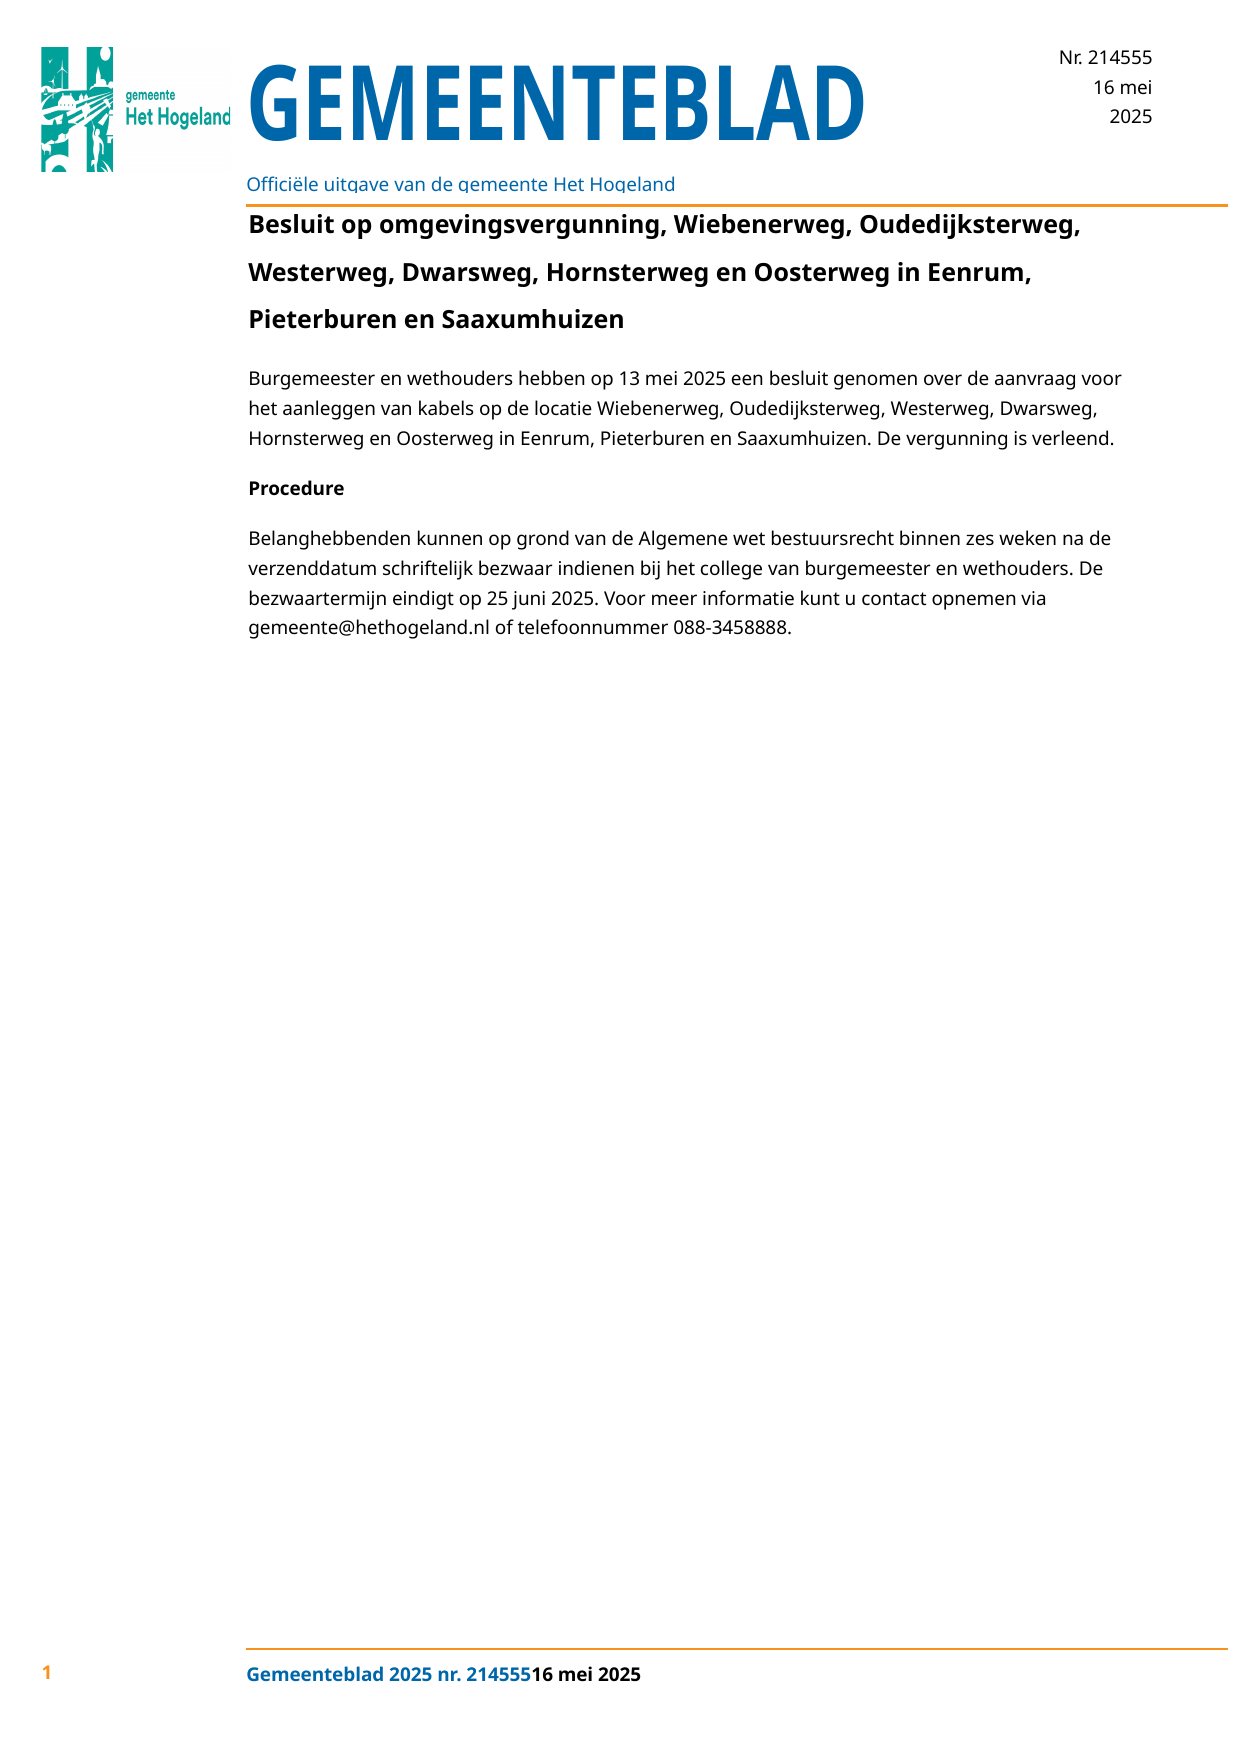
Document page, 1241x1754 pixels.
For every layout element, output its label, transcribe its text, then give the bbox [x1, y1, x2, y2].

text Procedure [248, 475, 1152, 501]
text Belanghebbenden kunnen op grond van de Algemene wet bestuursrecht binnen zes weken na de verzenddatum schriftelijk bezwaar indienen bij het college van burgemeester en wethouders. De bezwaartermijn eindigt op 25 juni 2025. Voor meer informatie kunt u contact opnemen via gemeente@hethogeland.nl of telefoonnummer 088-3458888. [248, 526, 1152, 640]
text Besluit op omgevingsvergunning, Wiebenerweg, Oudedijksterweg, Westerweg, Dwarsweg, Hornsterweg en Oosterweg in Eenrum, Pieterburen en Saaxumhuizen [248, 207, 1152, 336]
picture [41, 47, 231, 172]
text Burgemeester en wethouders hebben op 13 mei 2025 een besluit genomen over de aanvraag voor het aanleggen van kabels op de locatie Wiebenerweg, Oudedijksterweg, Westerweg, Dwarsweg, Hornsterweg en Oosterweg in Eenrum, Pieterburen en Saaxumhuizen. De vergunning is verleend. [248, 366, 1152, 450]
